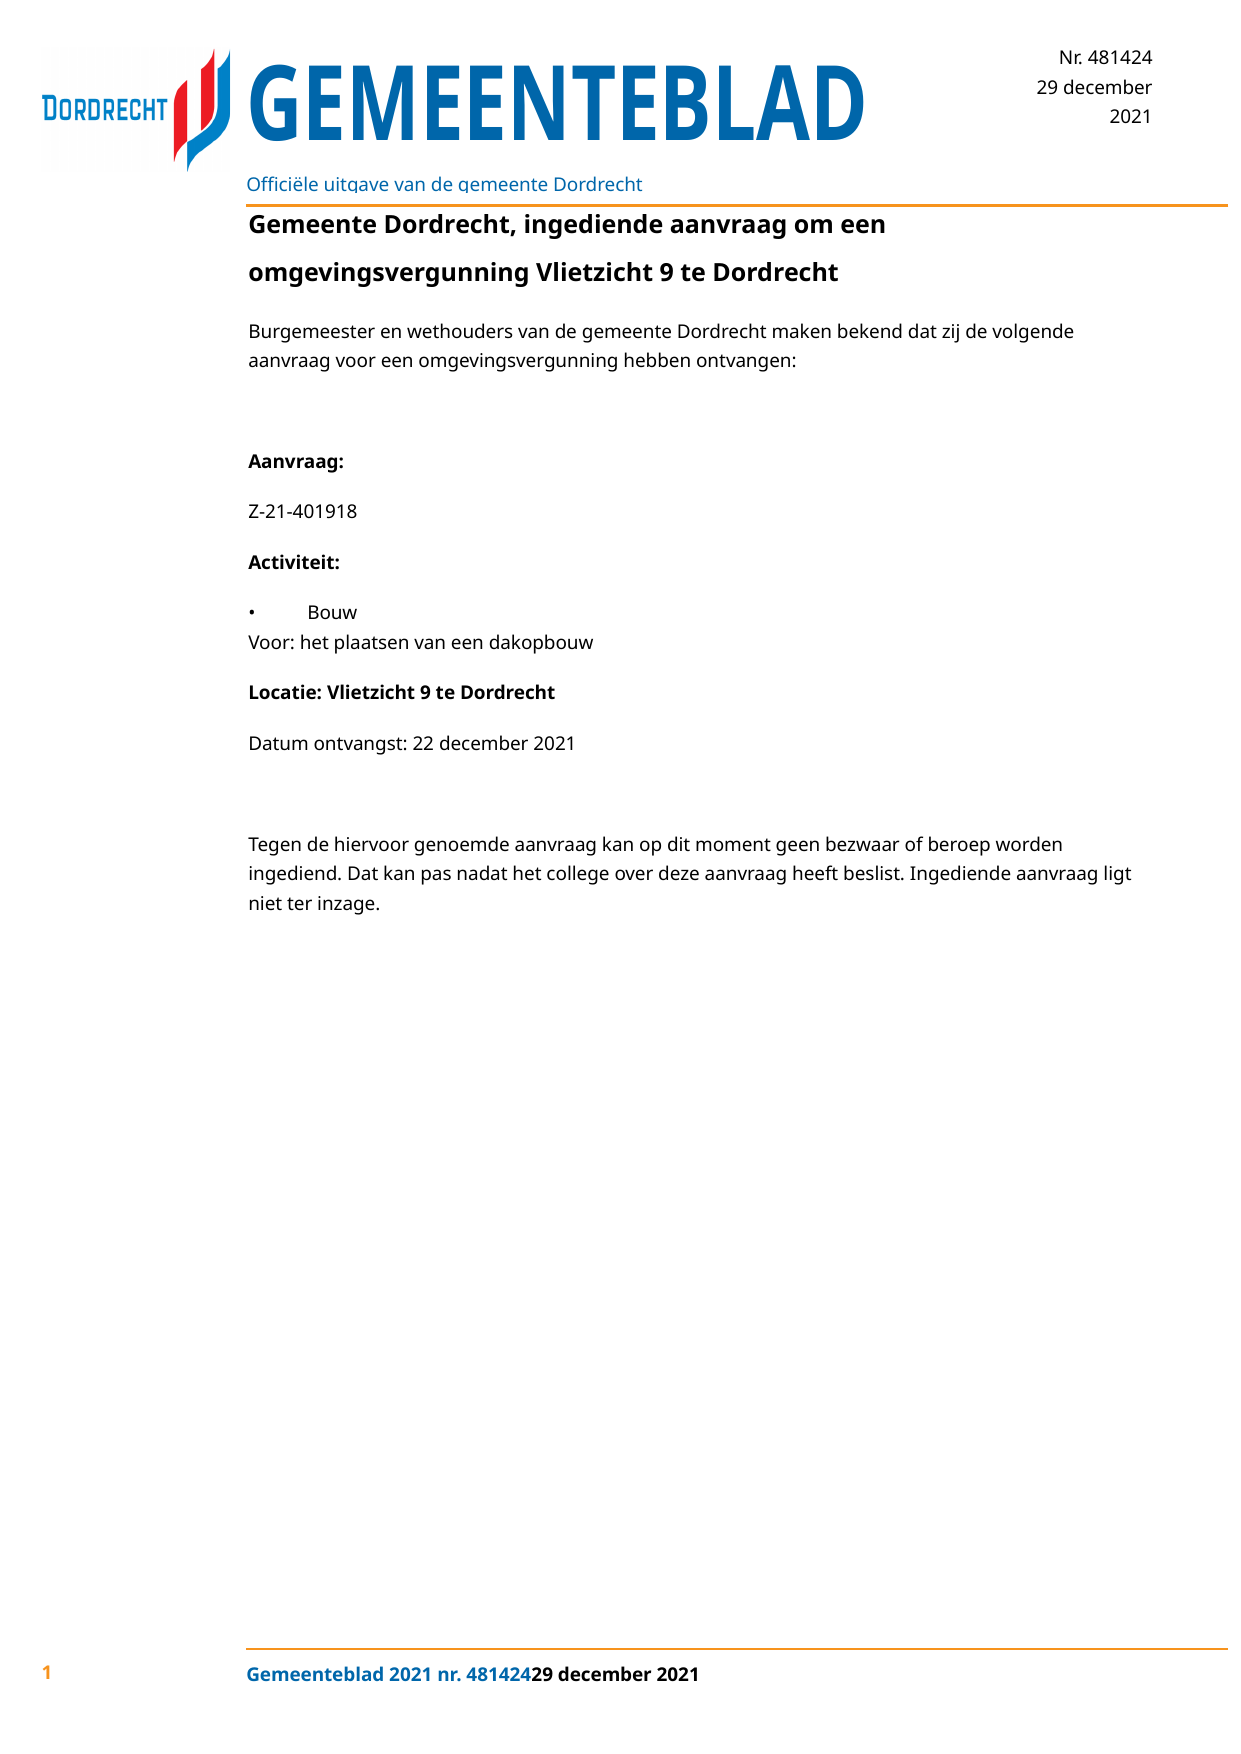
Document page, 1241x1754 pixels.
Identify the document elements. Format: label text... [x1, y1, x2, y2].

text Burgemeester en wethouders van de gemeente Dordrecht maken bekend dat zij de volgende aanvraag voor een omgevingsvergunning hebben ontvangen: [248, 318, 1152, 373]
text Aanvraag: [248, 448, 1152, 474]
list Bouw [248, 599, 1152, 625]
text Gemeente Dordrecht, ingediende aanvraag om een omgevingsvergunning Vlietzicht 9 te Dordrecht [248, 207, 1152, 288]
text Datum ontvangst: 22 december 2021 [248, 730, 1152, 756]
text Activiteit: [248, 549, 1152, 575]
text Z-21-401918 [248, 499, 1152, 524]
picture [41, 47, 231, 172]
text Voor: het plaatsen van een dakopbouw [248, 629, 1152, 655]
text Tegen de hiervoor genoemde aanvraag kan op dit moment geen bezwaar of beroep worden ingediend. Dat kan pas nadat het college over deze aanvraag heeft beslist. Ingediende aanvraag ligt niet ter inzage. [248, 831, 1152, 916]
text Locatie: Vlietzicht 9 te Dordrecht [248, 679, 1152, 705]
